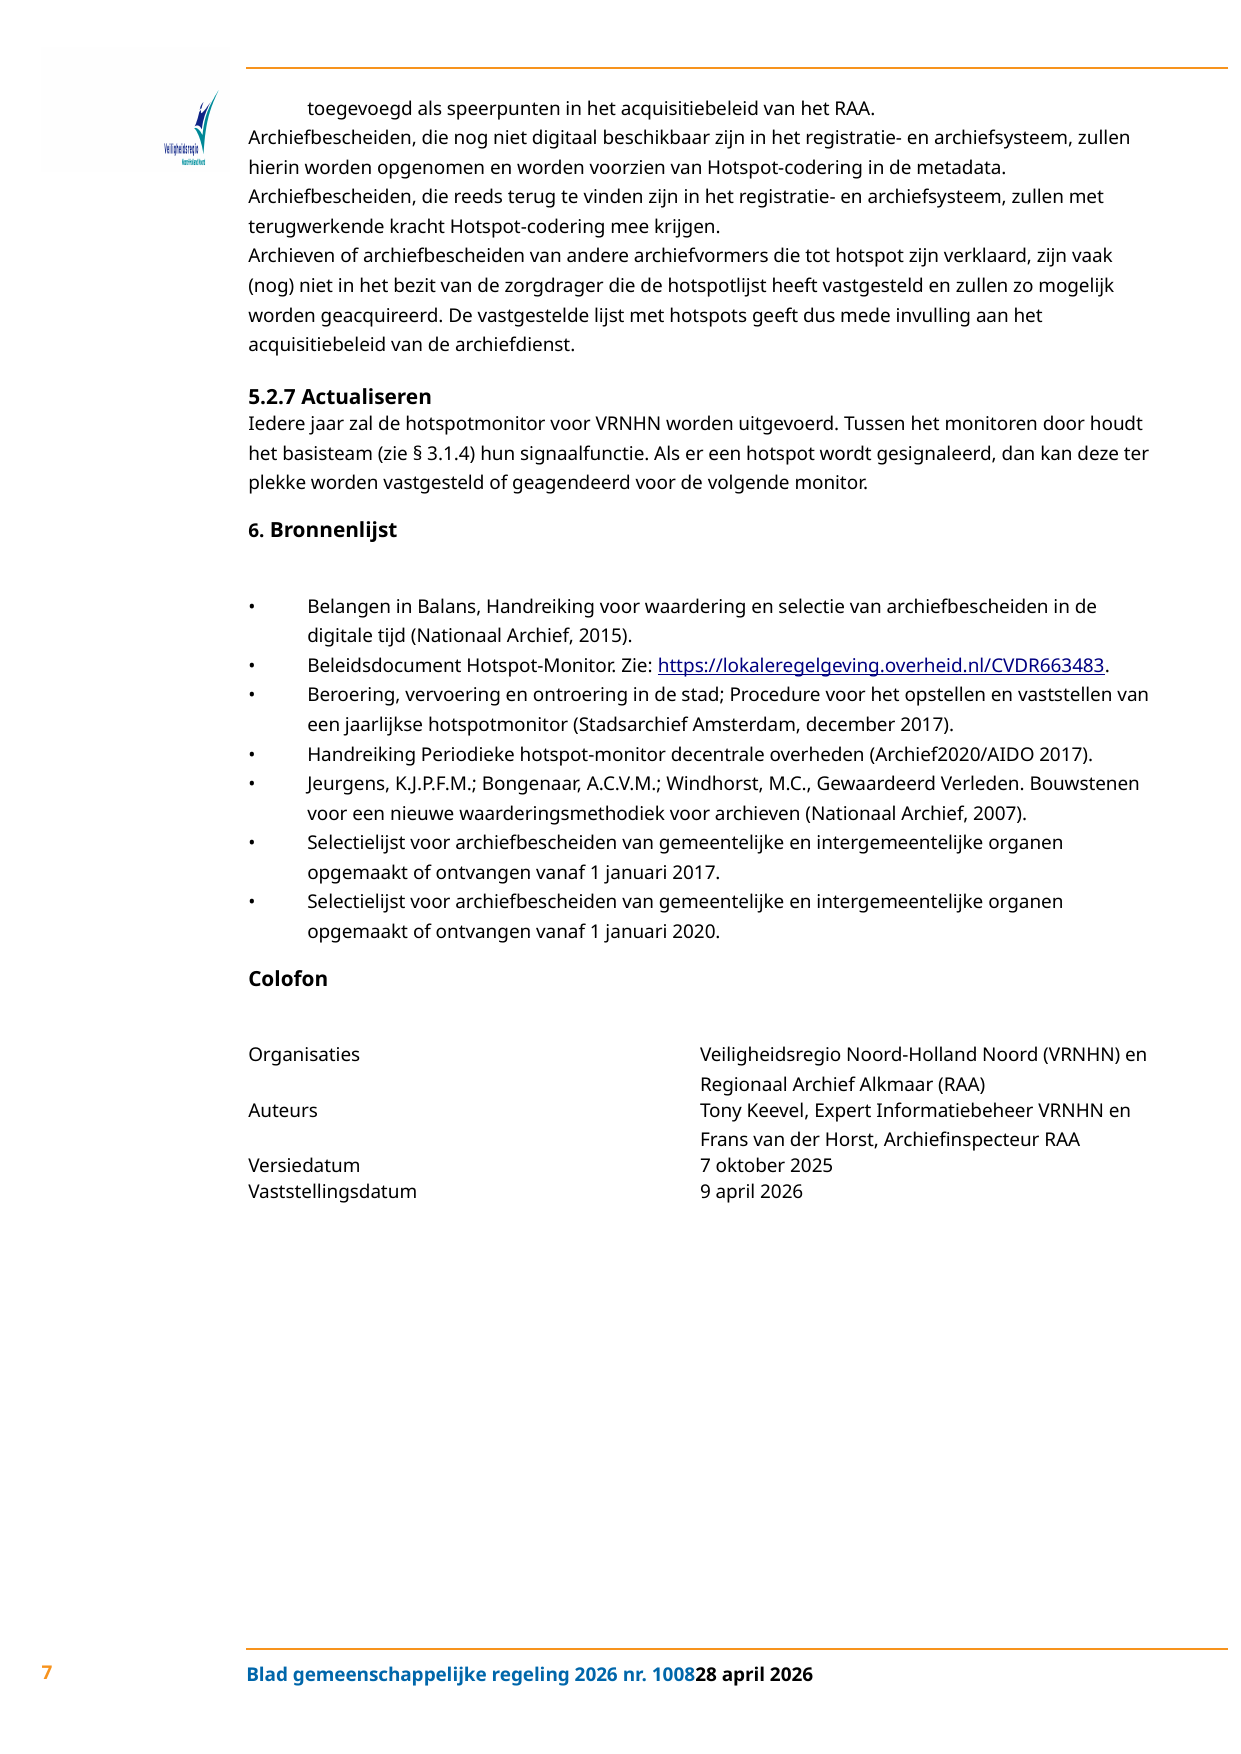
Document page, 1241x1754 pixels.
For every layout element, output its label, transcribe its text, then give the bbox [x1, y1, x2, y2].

text Colofon [248, 964, 1152, 992]
table_header Organisaties [248, 1042, 700, 1097]
table_cell Tony Keevel, Expert Informatiebeheer VRNHN en Frans van der Horst, Archiefinspecteur RAA [700, 1097, 1152, 1152]
text Iedere jaar zal de hotspotmonitor voor VRNHN worden uitgevoerd. Tussen het monitoren door houdt het basisteam (zie § 3.1.4) hun signaalfunctie. Als er een hotspot wordt gesignaleerd, dan kan deze ter plekke worden vastgesteld of geagendeerd voor de volgende monitor. [248, 410, 1152, 495]
list Belangen in Balans, Handreiking voor waardering en selectie van archiefbescheiden in de digitale tijd (Nationaal Archief, 2015). [248, 593, 1152, 648]
list Handreiking Periodieke hotspot-monitor decentrale overheden (Archief2020/AIDO 2017). [248, 741, 1152, 766]
table_cell Auteurs [248, 1097, 700, 1152]
picture [41, 47, 231, 172]
table_cell Versiedatum [248, 1152, 700, 1178]
list Jeurgens, K.J.P.F.M.; Bongenaar, A.C.V.M.; Windhorst, M.C., Gewaardeerd Verleden. Bouwstenen voor een nieuwe waarderingsmethodiek voor archieven (Nationaal Archief, 2007). [248, 770, 1152, 826]
list Selectielijst voor archiefbescheiden van gemeentelijke en intergemeentelijke organen opgemaakt of ontvangen vanaf 1 januari 2020. [248, 889, 1152, 944]
table_cell 9 april 2026 [700, 1178, 1152, 1204]
text Archieven of archiefbescheiden van andere archiefvormers die tot hotspot zijn verklaard, zijn vaak (nog) niet in het bezit van de zorgdrager die de hotspotlijst heeft vastgesteld en zullen zo mogelijk worden geacquireerd. De vastgestelde lijst met hotspots geeft dus mede invulling aan het acquisitiebeleid van de archiefdienst. [248, 243, 1152, 357]
text 6. Bronnenlijst [248, 515, 1152, 543]
text Archiefbescheiden, die nog niet digitaal beschikbaar zijn in het registratie- en archiefsysteem, zullen hierin worden opgenomen en worden voorzien van Hotspot-codering in de metadata. Archiefbescheiden, die reeds terug te vinden zijn in het registratie- en archiefsysteem, zullen met terugwerkende kracht Hotspot-codering mee krijgen. [248, 124, 1152, 239]
list toegevoegd als speerpunten in het acquisitiebeleid van het RAA. [248, 95, 1152, 121]
list Selectielijst voor archiefbescheiden van gemeentelijke en intergemeentelijke organen opgemaakt of ontvangen vanaf 1 januari 2017. [248, 829, 1152, 885]
table_header Veiligheidsregio Noord-Holland Noord (VRNHN) en Regionaal Archief Alkmaar (RAA) [700, 1042, 1152, 1097]
list Beroering, vervoering en ontroering in de stad; Procedure voor het opstellen en vaststellen van een jaarlijkse hotspotmonitor (Stadsarchief Amsterdam, december 2017). [248, 682, 1152, 737]
table_cell Vaststellingsdatum [248, 1178, 700, 1204]
list Beleidsdocument Hotspot-Monitor. Zie: https://lokaleregelgeving.overheid.nl/CVDR663483. [248, 652, 1152, 678]
text 5.2.7 Actualiseren [248, 382, 1152, 410]
table_cell 7 oktober 2025 [700, 1152, 1152, 1178]
